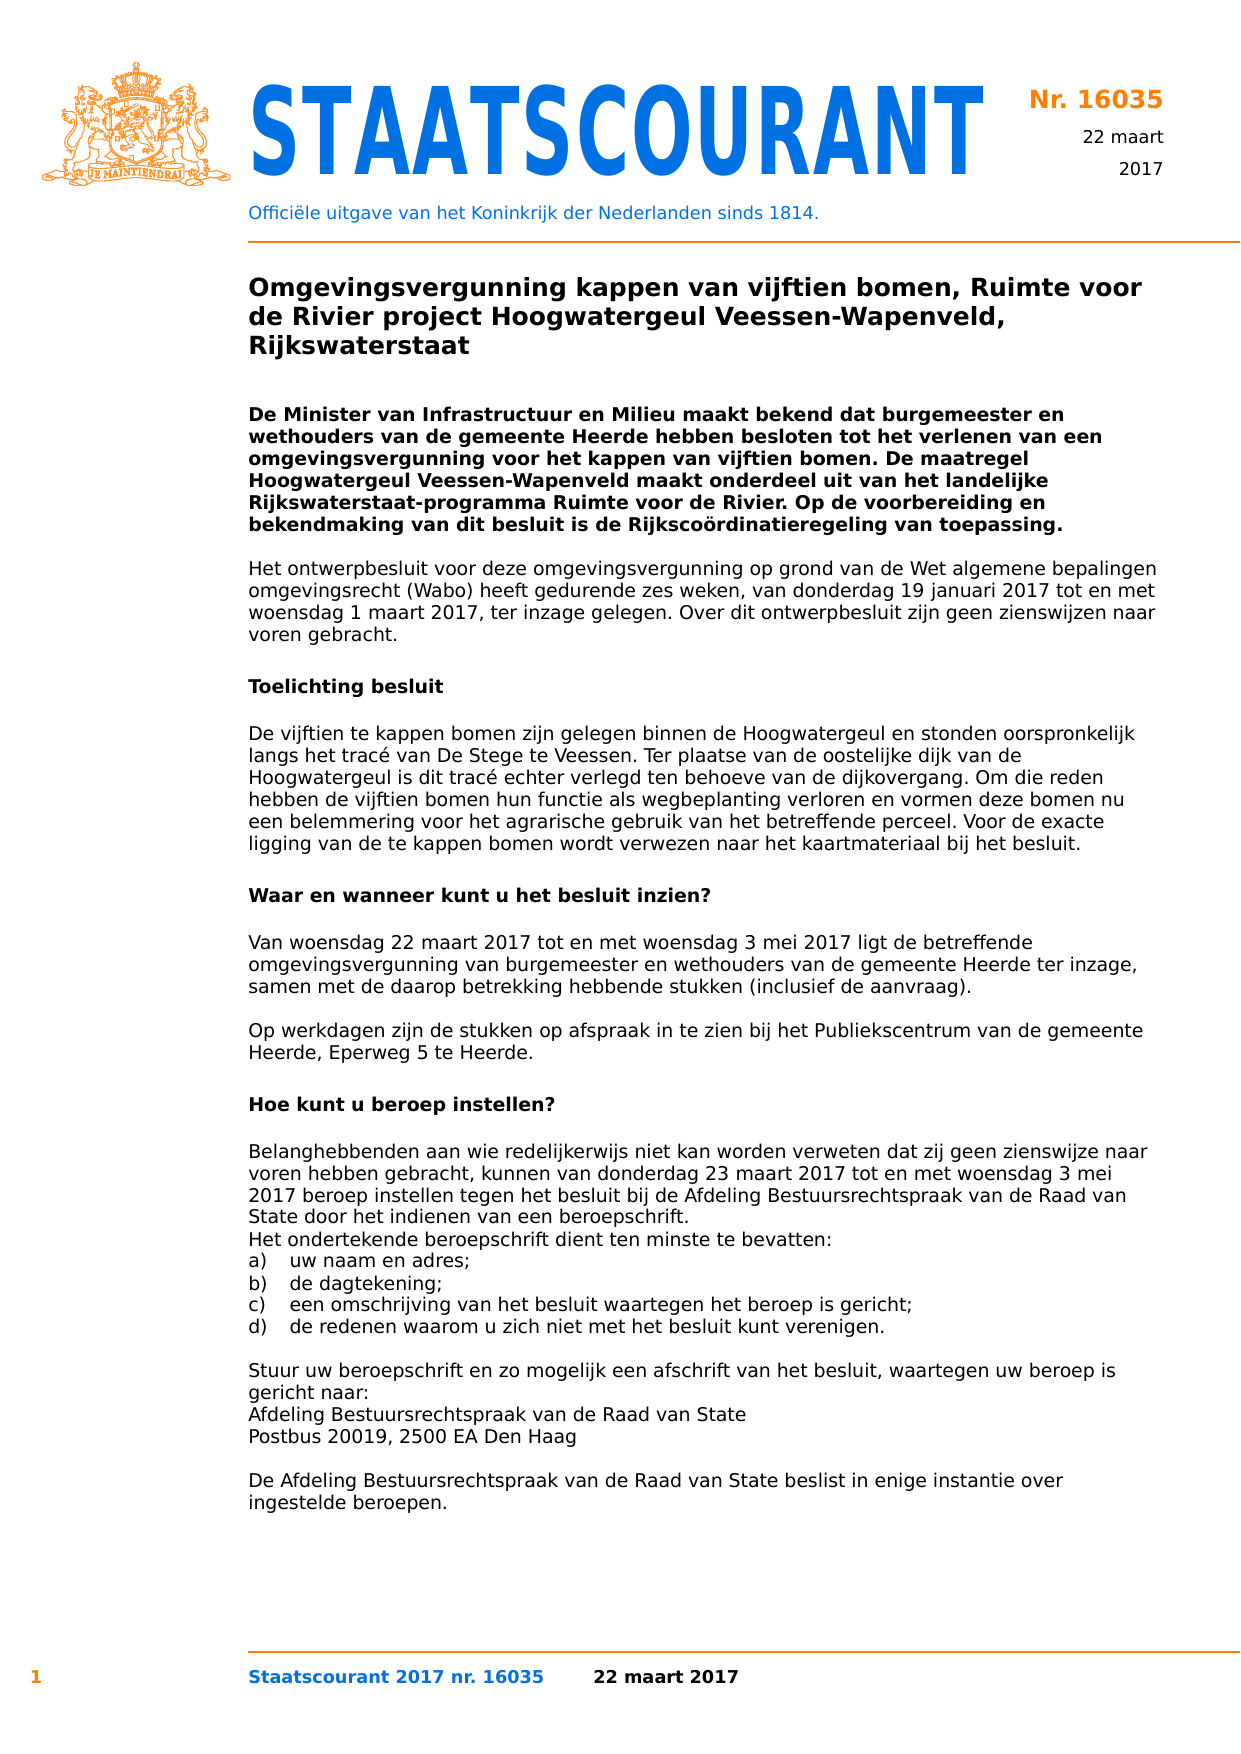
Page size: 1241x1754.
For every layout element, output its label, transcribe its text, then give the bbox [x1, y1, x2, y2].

text Het ondertekende beroepschrift dient ten minste te bevatten: [248, 1228, 1163, 1250]
table_cell 2017 [998, 153, 1240, 203]
text a) uw naam en adres; [248, 1250, 1163, 1272]
text Afdeling Bestuursrechtspraak van de Raad van State [248, 1404, 1163, 1426]
text Stuur uw beroepschrift en zo mogelijk een afschrift van het besluit, waartegen uw beroep is gericht naar: [248, 1360, 1163, 1404]
text Belanghebbenden aan wie redelijkerwijs niet kan worden verweten dat zij geen zienswijze naar voren hebben gebracht, kunnen van donderdag 23 maart 2017 tot en met woensdag 3 mei 2017 beroep instellen tegen het besluit bij de Afdeling Bestuursrechtspraak van de Raad van State door het indienen van een beroepschrift. [248, 1141, 1163, 1228]
text c) een omschrijving van het besluit waartegen het beroep is gericht; [248, 1294, 1163, 1316]
text Het ontwerpbesluit voor deze omgevingsvergunning op grond van de Wet algemene bepalingen omgevingsrecht (Wabo) heeft gedurende zes weken, van donderdag 19 januari 2017 tot en met woensdag 1 maart 2017, ter inzage gelegen. Over dit ontwerpbesluit zijn geen zienswijzen naar voren gebracht. [248, 558, 1163, 646]
subtitle Omgevingsvergunning kappen van vijftien bomen, Ruimte voor de Rivier project Hoogwatergeul Veessen-Wapenveld, Rijkswaterstaat [248, 273, 1163, 361]
text De Afdeling Bestuursrechtspraak van de Raad van State beslist in enige instantie over ingestelde beroepen. [248, 1470, 1163, 1514]
text b) de dagtekening; [248, 1272, 1163, 1294]
subtitle Toelichting besluit [248, 676, 1163, 698]
text De Minister van Infrastructuur en Milieu maakt bekend dat burgemeester en wethouders van de gemeente Heerde hebben besloten tot het verlenen van een omgevingsvergunning voor het kappen van vijftien bomen. De maatregel Hoogwatergeul Veessen-Wapenveld maakt onderdeel uit van het landelijke Rijkswaterstaat-programma Ruimte voor de Rivier. Op de voorbereiding en bekendmaking van dit besluit is de Rijkscoördinatieregeling van toepassing. [248, 404, 1163, 536]
text d) de redenen waarom u zich niet met het besluit kunt verenigen. [248, 1316, 1163, 1338]
table_header STAATSCOURANT [248, 62, 998, 203]
subtitle Waar en wanneer kunt u het besluit inzien? [248, 885, 1163, 907]
text Postbus 20019, 2500 EA Den Haag [248, 1426, 1163, 1448]
table_header [25, 62, 248, 241]
table_cell 22 maart [998, 121, 1240, 153]
text Van woensdag 22 maart 2017 tot en met woensdag 3 mei 2017 ligt de betreffende omgevingsvergunning van burgemeester en wethouders van de gemeente Heerde ter inzage, samen met de daarop betrekking hebbende stukken (inclusief de aanvraag). [248, 932, 1163, 998]
table_cell Officiële uitgave van het Koninkrijk der Nederlanden sinds 1814. [248, 203, 1240, 241]
subtitle Hoe kunt u beroep instellen? [248, 1093, 1163, 1116]
picture [41, 62, 231, 186]
table_header Nr. 16035 [998, 62, 1240, 121]
text Op werkdagen zijn de stukken op afspraak in te zien bij het Publiekscentrum van de gemeente Heerde, Eperweg 5 te Heerde. [248, 1019, 1163, 1063]
text De vijftien te kappen bomen zijn gelegen binnen de Hoogwatergeul en stonden oorspronkelijk langs het tracé van De Stege te Veessen. Ter plaatse van de oostelijke dijk van de Hoogwatergeul is dit tracé echter verlegd ten behoeve van de dijkovergang. Om die reden hebben de vijftien bomen hun functie als wegbeplanting verloren en vormen deze bomen nu een belemmering voor het agrarische gebruik van het betreffende perceel. Voor de exacte ligging van de te kappen bomen wordt verwezen naar het kaartmateriaal bij het besluit. [248, 723, 1163, 855]
